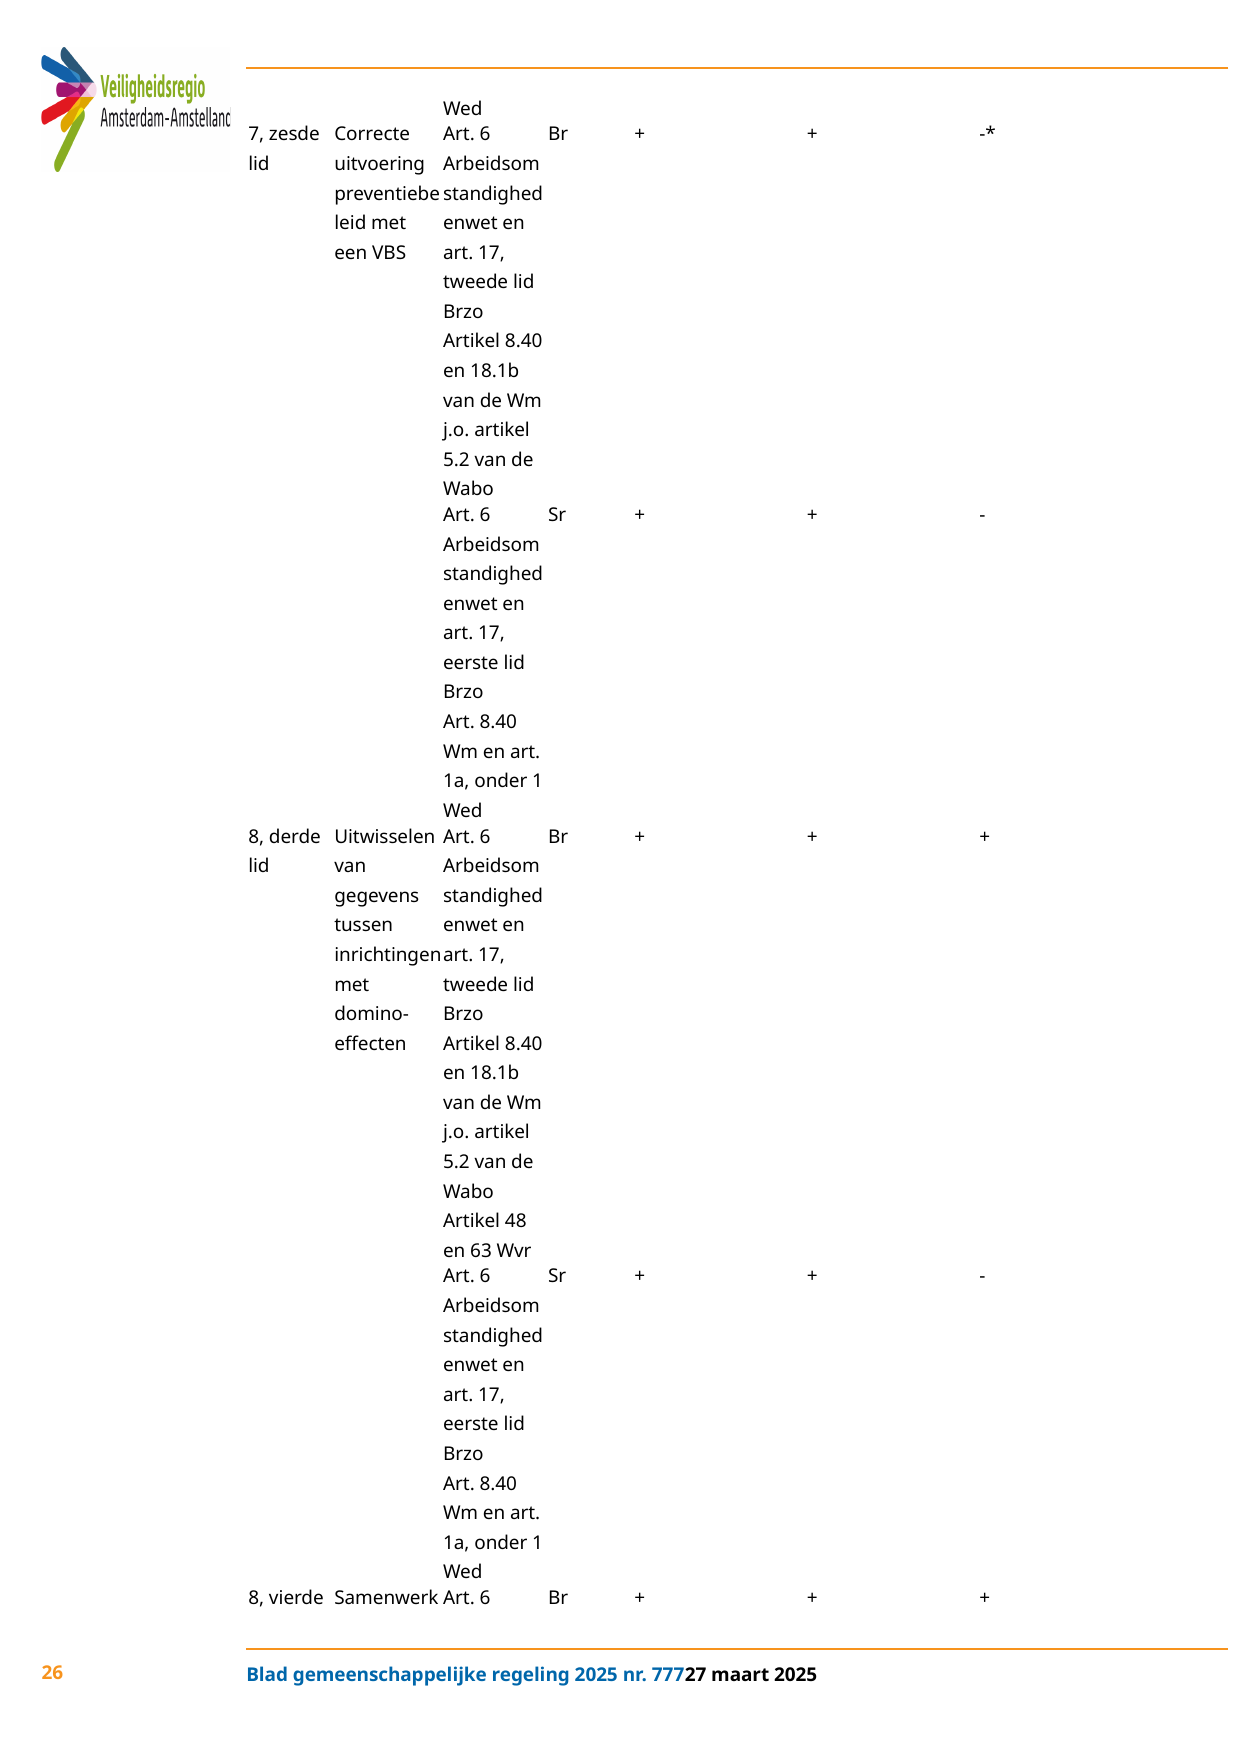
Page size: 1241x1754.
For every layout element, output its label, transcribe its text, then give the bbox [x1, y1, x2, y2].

table_cell -* [979, 121, 1152, 501]
table_cell Br [548, 823, 634, 1263]
table_cell 7, zesde lid [248, 121, 334, 501]
table_cell [807, 95, 979, 121]
table_cell Art. 6 [443, 1584, 548, 1610]
table_cell Wed [443, 95, 548, 121]
table_cell + [807, 121, 979, 501]
table_cell [548, 95, 634, 121]
table_cell Uitwisselen van gegevens tussen inrichtingen met domino-effecten [334, 823, 443, 1263]
table_cell Br [548, 121, 634, 501]
table_cell Art. 6 Arbeidsomstandighedenwet en art. 17, eerste lid Brzo Art. 8.40 Wm en art. 1a, onder 1 Wed [443, 501, 548, 823]
table_cell Br [548, 1584, 634, 1610]
table_cell 8, derde lid [248, 823, 334, 1263]
table_cell + [979, 823, 1152, 1263]
picture [41, 47, 231, 172]
table_cell Samenwerk [334, 1584, 443, 1610]
table_cell - [979, 95, 1152, 121]
table_cell [248, 501, 334, 823]
table_cell + [807, 1584, 979, 1610]
table_cell - [979, 1263, 1152, 1584]
table_cell Sr [548, 501, 634, 823]
table_cell [248, 95, 334, 121]
table_cell + [634, 1263, 807, 1584]
table_cell Art. 6 Arbeidsomstandighedenwet en art. 17, tweede lid Brzo Artikel 8.40 en 18.1b van de Wm j.o. artikel 5.2 van de Wabo [443, 121, 548, 501]
table_cell [334, 95, 443, 121]
table_cell 8, vierde [248, 1584, 334, 1610]
table_cell [334, 1263, 443, 1584]
table_cell [634, 95, 807, 121]
table_cell + [634, 1584, 807, 1610]
table_cell Art. 6 Arbeidsomstandighedenwet en art. 17, tweede lid Brzo Artikel 8.40 en 18.1b van de Wm j.o. artikel 5.2 van de Wabo Artikel 48 en 63 Wvr [443, 823, 548, 1263]
table_cell + [807, 823, 979, 1263]
table_cell - [979, 501, 1152, 823]
table_cell + [634, 501, 807, 823]
table_cell Correcte uitvoering preventiebeleid met een VBS [334, 121, 443, 501]
table_cell Sr [548, 1263, 634, 1584]
table_cell + [979, 1584, 1152, 1610]
table_cell [248, 1263, 334, 1584]
table_cell + [807, 501, 979, 823]
table_cell + [807, 1263, 979, 1584]
table_cell [334, 501, 443, 823]
table_cell Art. 6 Arbeidsomstandighedenwet en art. 17, eerste lid Brzo Art. 8.40 Wm en art. 1a, onder 1 Wed [443, 1263, 548, 1584]
table_cell + [634, 823, 807, 1263]
table_cell + [634, 121, 807, 501]
